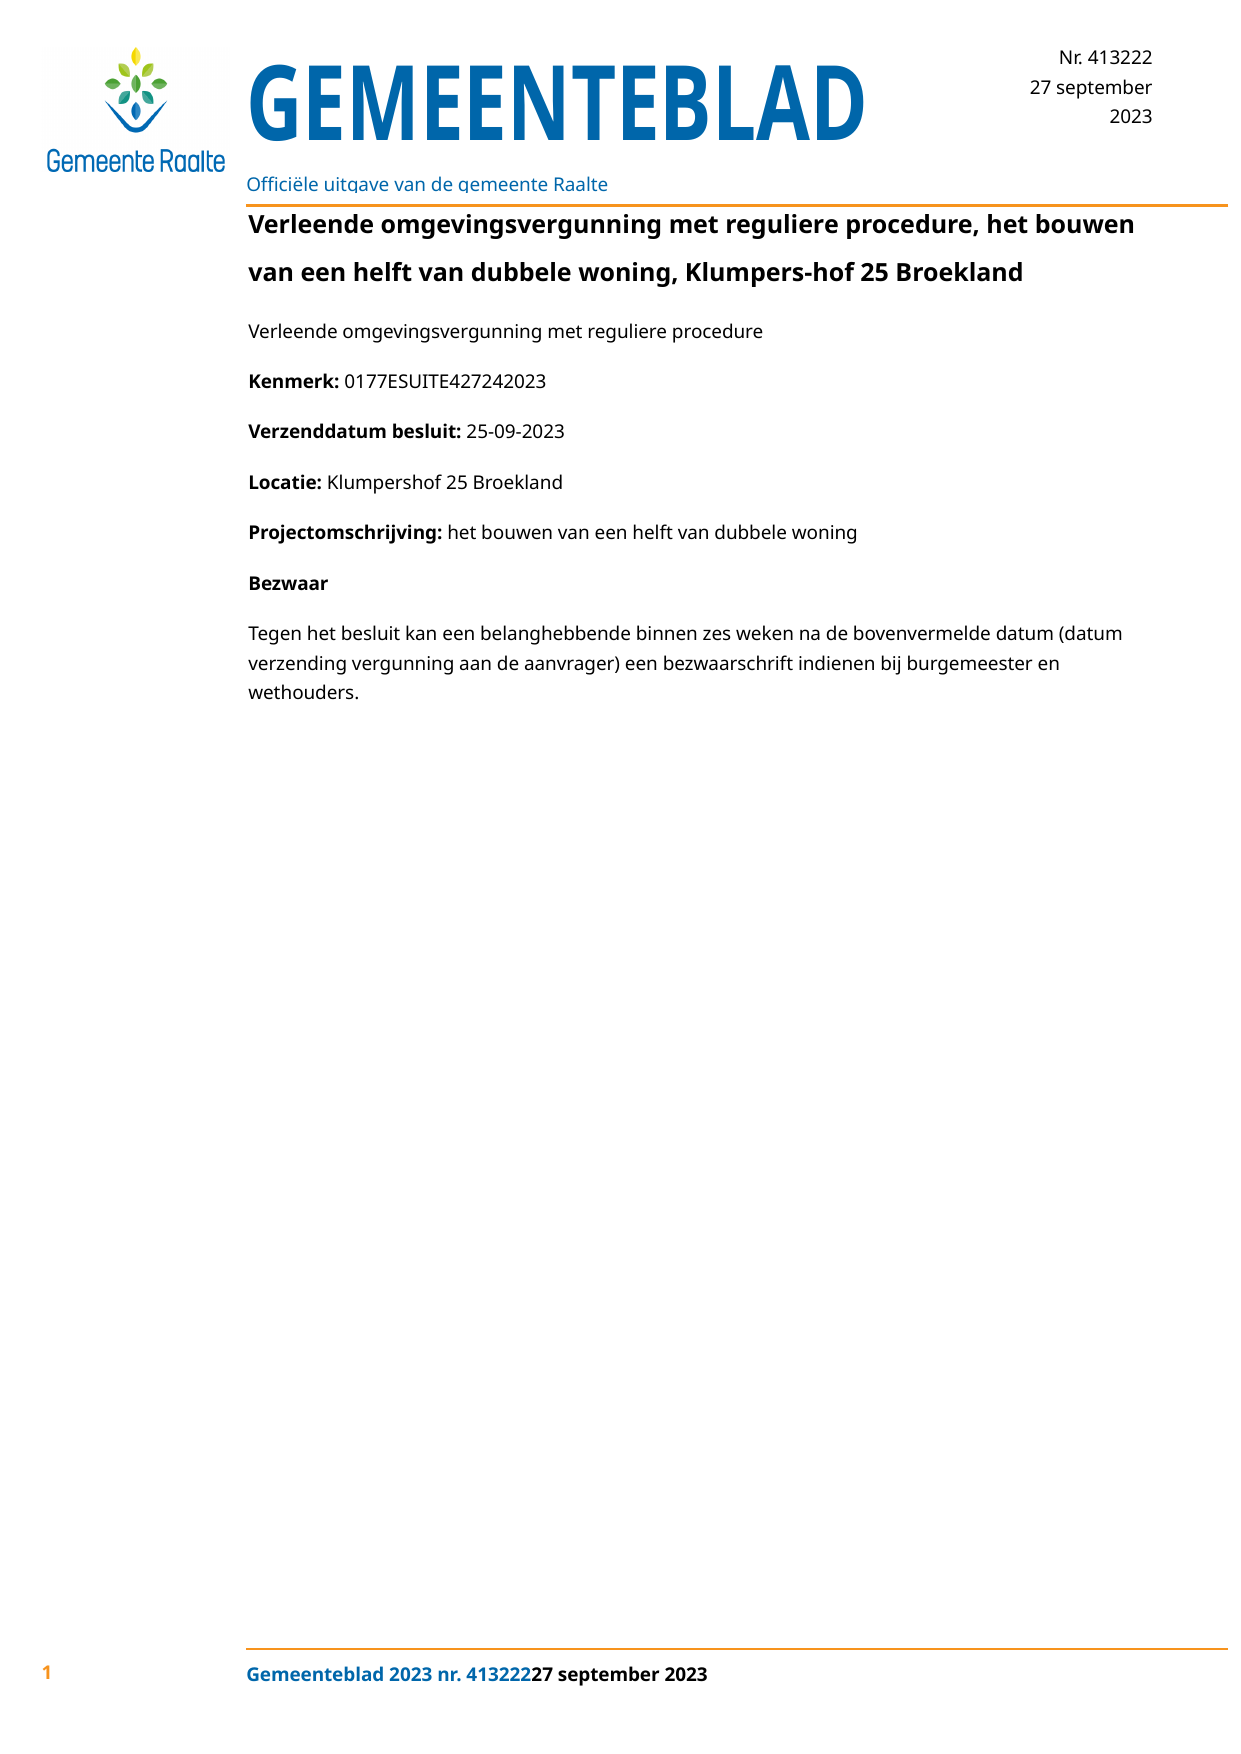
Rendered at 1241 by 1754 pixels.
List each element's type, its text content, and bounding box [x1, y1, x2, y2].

text Verzenddatum besluit: 25-09-2023 [248, 419, 1152, 444]
text Projectomschrijving: het bouwen van een helft van dubbele woning [248, 519, 1152, 545]
text Bezwaar [248, 570, 1152, 596]
text Verleende omgevingsvergunning met reguliere procedure, het bouwen van een helft van dubbele woning, Klumpers-hof 25 Broekland [248, 207, 1152, 288]
picture [41, 47, 231, 172]
text Locatie: Klumpershof 25 Broekland [248, 469, 1152, 495]
text Tegen het besluit kan een belanghebbende binnen zes weken na de bovenvermelde datum (datum verzending vergunning aan de aanvrager) een bezwaarschrift indienen bij burgemeester en wethouders. [248, 620, 1152, 705]
text Verleende omgevingsvergunning met reguliere procedure [248, 318, 1152, 344]
text Kenmerk: 0177ESUITE427242023 [248, 368, 1152, 394]
